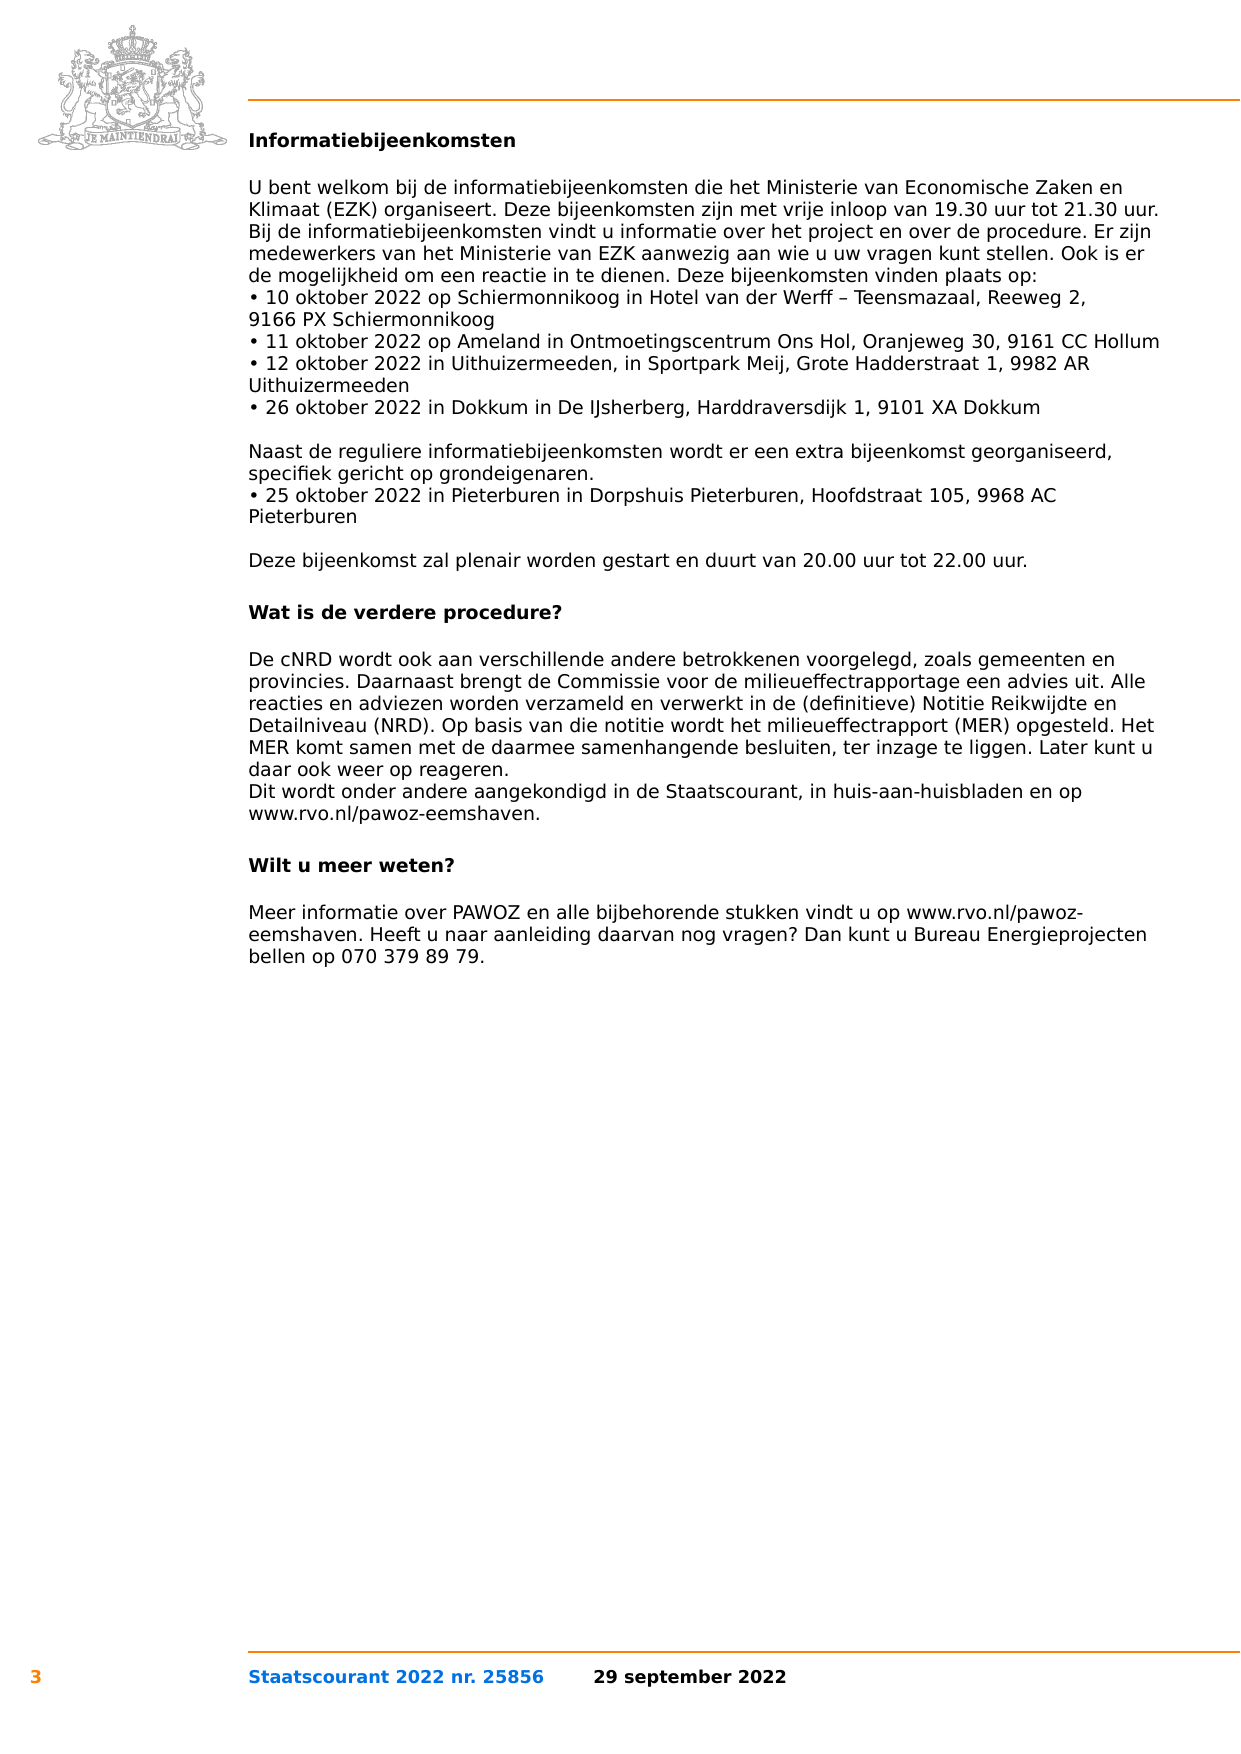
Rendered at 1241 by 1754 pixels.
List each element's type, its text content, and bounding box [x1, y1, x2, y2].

subtitle Informatiebijeenkomsten [248, 130, 1163, 152]
text • 10 oktober 2022 op Schiermonnikoog in Hotel van der Werff – Teensmazaal, Reeweg 2, 9166 PX Schiermonnikoog [248, 287, 1163, 331]
text • 26 oktober 2022 in Dokkum in De IJsherberg, Harddraversdijk 1, 9101 XA Dokkum [248, 397, 1163, 419]
text • 12 oktober 2022 in Uithuizermeeden, in Sportpark Meij, Grote Hadderstraat 1, 9982 AR Uithuizermeeden [248, 353, 1163, 397]
subtitle Wat is de verdere procedure? [248, 602, 1163, 624]
text • 25 oktober 2022 in Pieterburen in Dorpshuis Pieterburen, Hoofdstraat 105, 9968 AC Pieterburen [248, 484, 1163, 528]
subtitle Wilt u meer weten? [248, 855, 1163, 877]
text De cNRD wordt ook aan verschillende andere betrokkenen voorgelegd, zoals gemeenten en provincies. Daarnaast brengt de Commissie voor de milieueffectrapportage een advies uit. Alle reacties en adviezen worden verzameld en verwerkt in de (definitieve) Notitie Reikwijdte en Detailniveau (NRD). Op basis van die notitie wordt het milieueffectrapport (MER) opgesteld. Het MER komt samen met de daarmee samenhangende besluiten, ter inzage te liggen. Later kunt u daar ook weer op reageren. [248, 649, 1163, 781]
text Meer informatie over PAWOZ en alle bijbehorende stukken vindt u op www.rvo.nl/pawoz-eemshaven. Heeft u naar aanleiding daarvan nog vragen? Dan kunt u Bureau Energieprojecten bellen op 070 379 89 79. [248, 902, 1163, 968]
text Dit wordt onder andere aangekondigd in de Staatscourant, in huis-aan-huisbladen en op www.rvo.nl/pawoz-eemshaven. [248, 781, 1163, 825]
text Naast de reguliere informatiebijeenkomsten wordt er een extra bijeenkomst georganiseerd, specifiek gericht op grondeigenaren. [248, 441, 1163, 484]
text Deze bijeenkomst zal plenair worden gestart en duurt van 20.00 uur tot 22.00 uur. [248, 550, 1163, 572]
picture [38, 25, 227, 150]
text U bent welkom bij de informatiebijeenkomsten die het Ministerie van Economische Zaken en Klimaat (EZK) organiseert. Deze bijeenkomsten zijn met vrije inloop van 19.30 uur tot 21.30 uur. Bij de informatiebijeenkomsten vindt u informatie over het project en over de procedure. Er zijn medewerkers van het Ministerie van EZK aanwezig aan wie u uw vragen kunt stellen. Ook is er de mogelijkheid om een reactie in te dienen. Deze bijeenkomsten vinden plaats op: [248, 177, 1163, 287]
text • 11 oktober 2022 op Ameland in Ontmoetingscentrum Ons Hol, Oranjeweg 30, 9161 CC Hollum [248, 331, 1163, 353]
